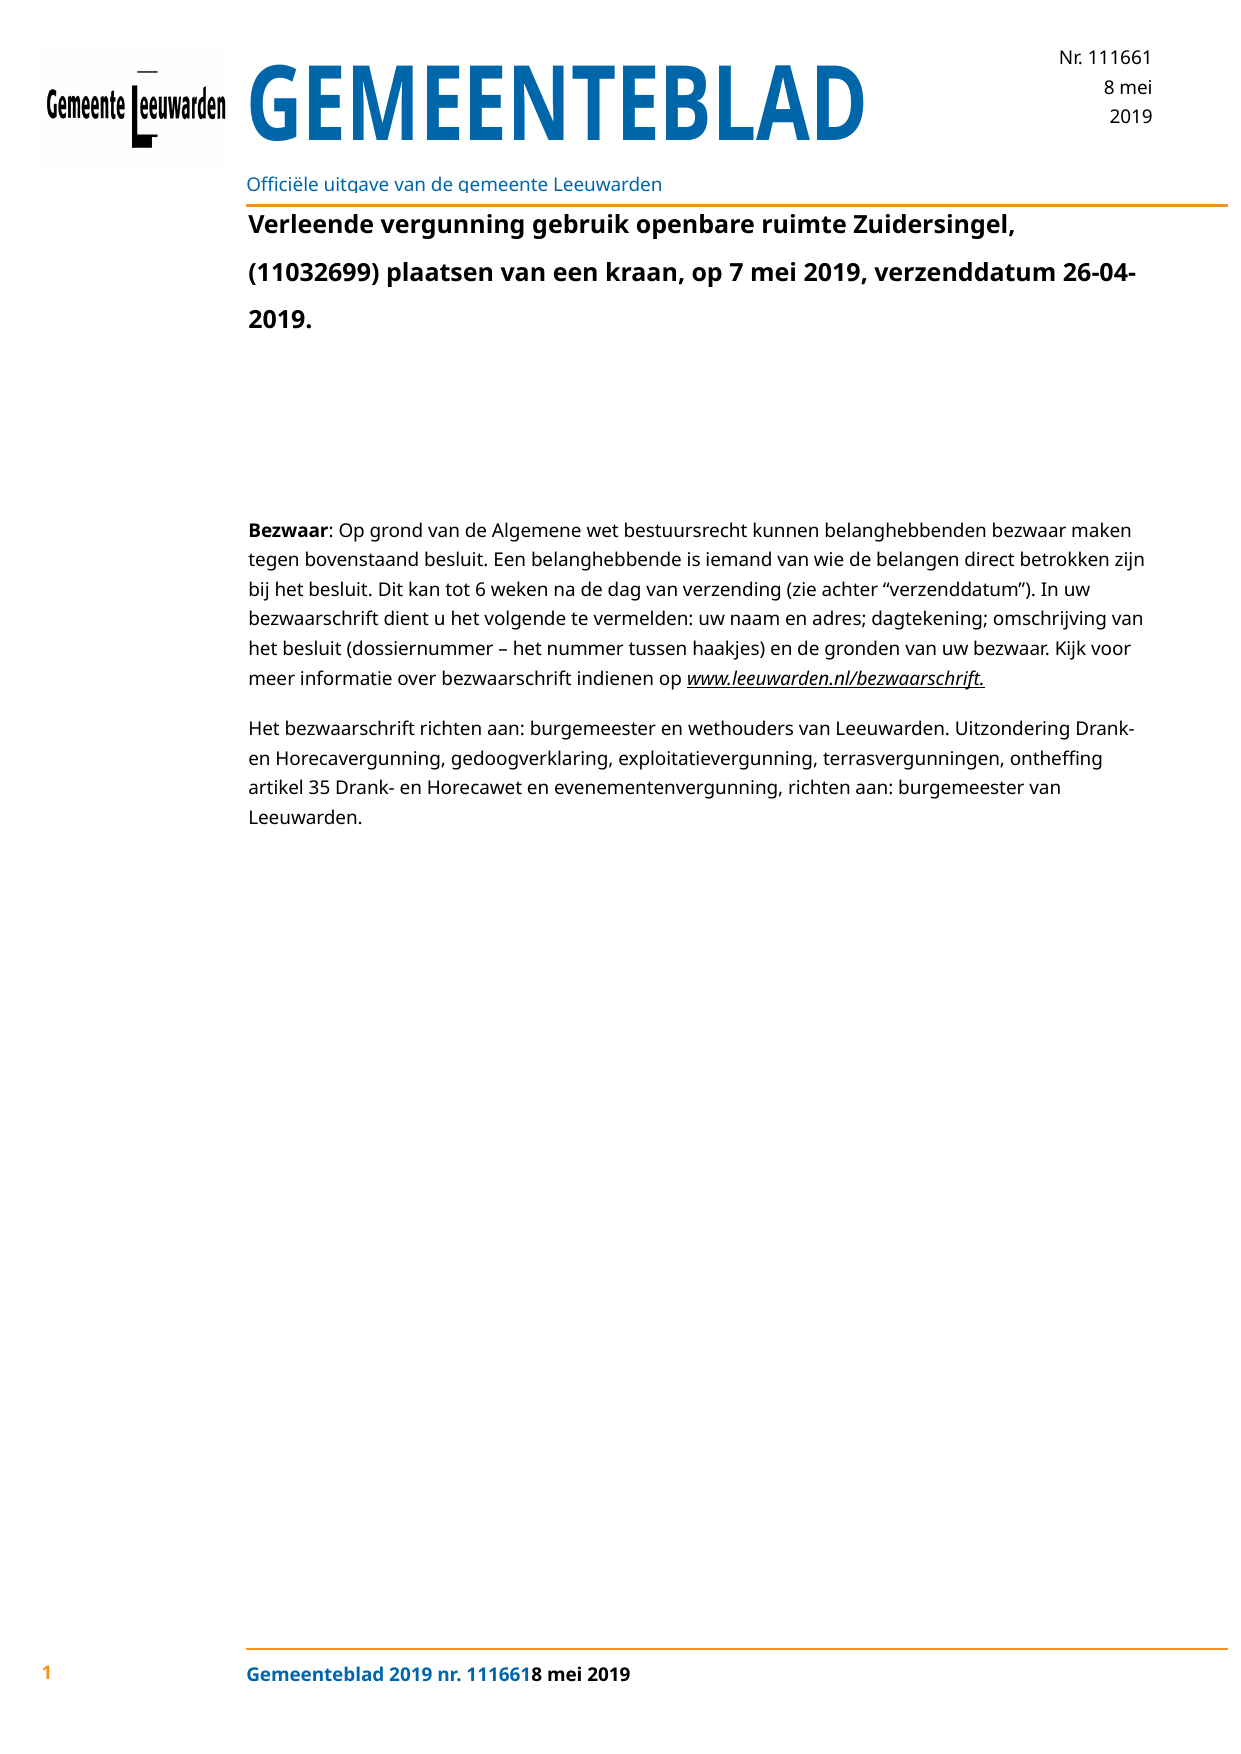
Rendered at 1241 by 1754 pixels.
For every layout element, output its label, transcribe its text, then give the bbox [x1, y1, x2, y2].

text Verleende vergunning gebruik openbare ruimte Zuidersingel, (11032699) plaatsen van een kraan, op 7 mei 2019, verzenddatum 26-04-2019. [248, 207, 1152, 336]
picture [41, 47, 231, 172]
text Bezwaar: Op grond van de Algemene wet bestuursrecht kunnen belanghebbenden bezwaar maken tegen bovenstaand besluit. Een belanghebbende is iemand van wie de belangen direct betrokken zijn bij het besluit. Dit kan tot 6 weken na de dag van verzending (zie achter “verzenddatum”). In uw bezwaarschrift dient u het volgende te vermelden: uw naam en adres; dagtekening; omschrijving van het besluit (dossiernummer – het nummer tussen haakjes) en de gronden van uw bezwaar. Kijk voor meer informatie over bezwaarschrift indienen op www.leeuwarden.nl/bezwaarschrift. [248, 517, 1152, 690]
text Het bezwaarschrift richten aan: burgemeester en wethouders van Leeuwarden. Uitzondering Drank- en Horecavergunning, gedoogverklaring, exploitatievergunning, terrasvergunningen, ontheffing artikel 35 Drank- en Horecawet en evenementenvergunning, richten aan: burgemeester van Leeuwarden. [248, 715, 1152, 829]
